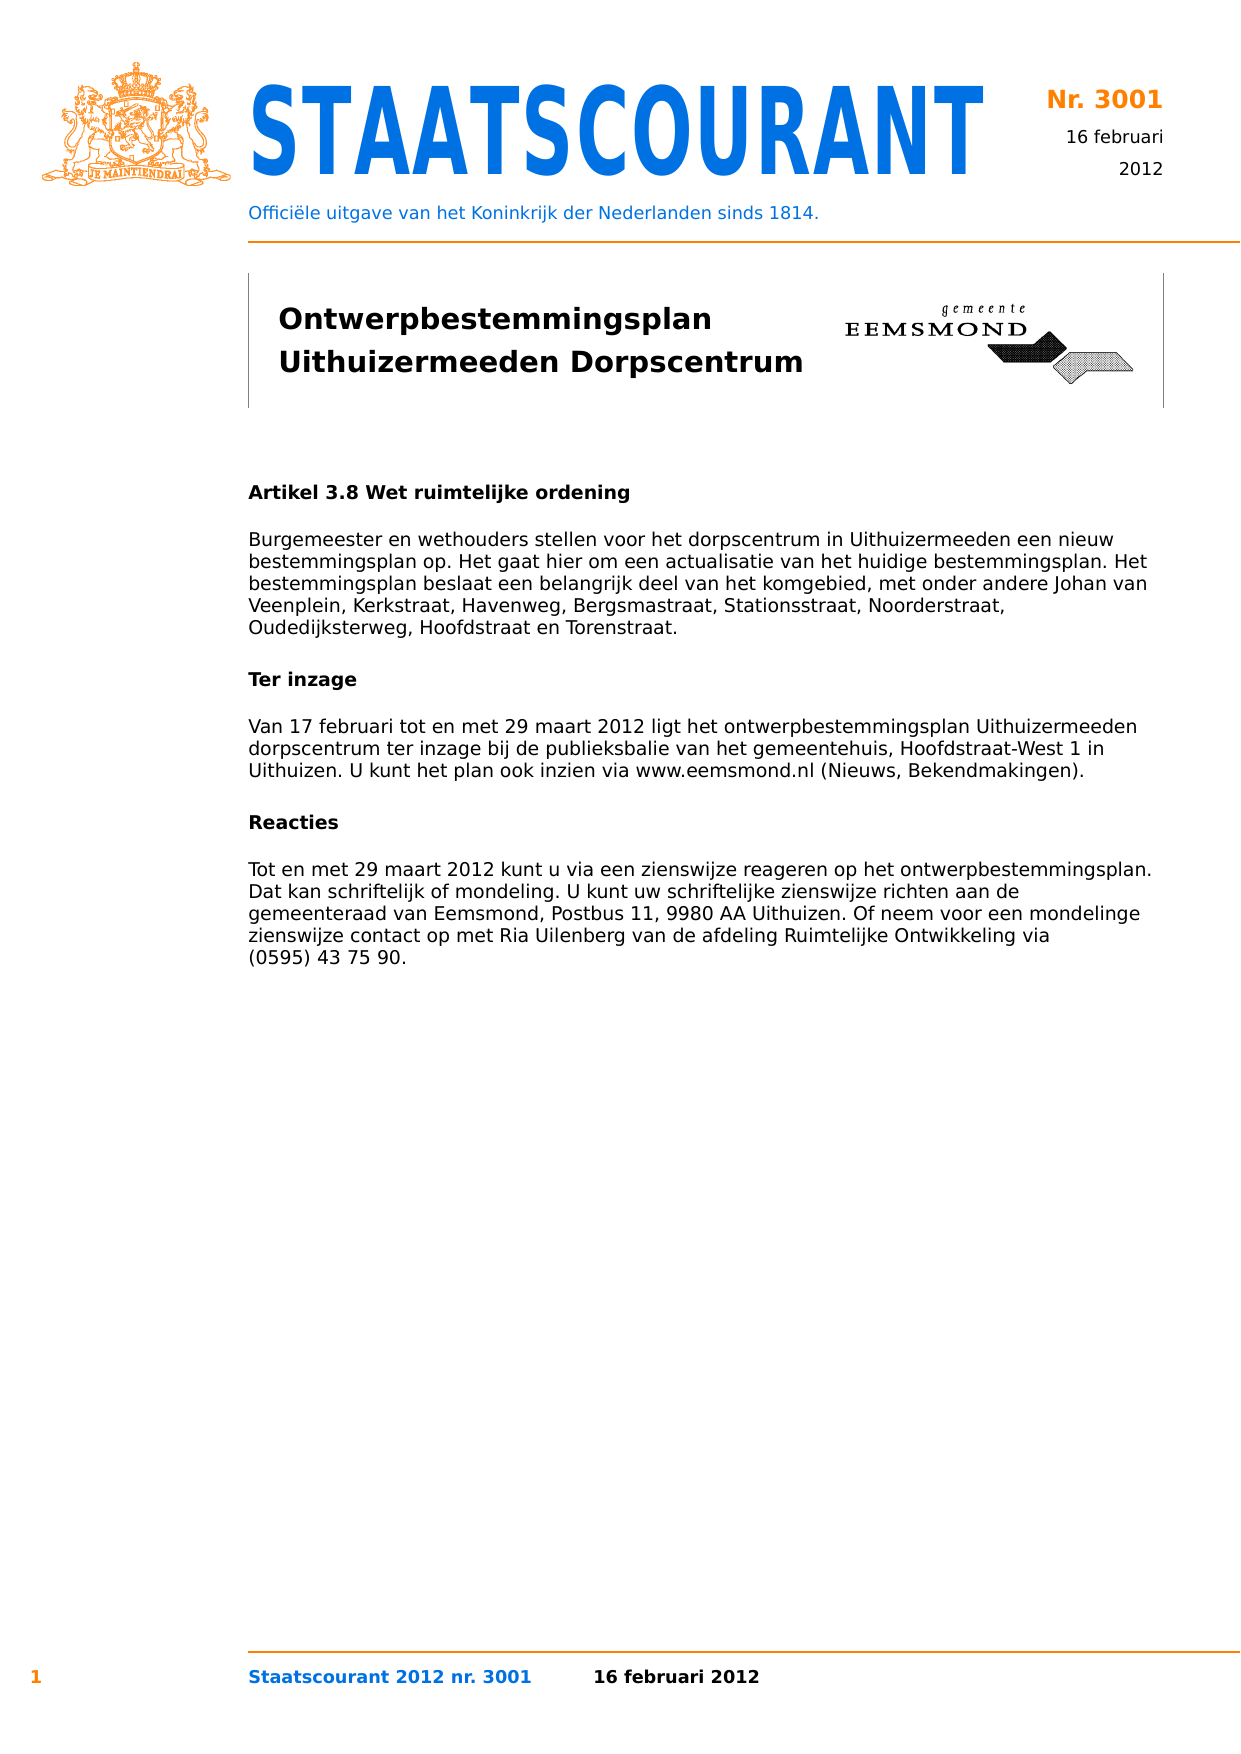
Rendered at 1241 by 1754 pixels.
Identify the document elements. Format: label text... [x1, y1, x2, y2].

picture [41, 62, 231, 186]
text Tot en met 29 maart 2012 kunt u via een zienswijze reageren op het ontwerpbestemmingsplan. Dat kan schriftelijk of mondeling. U kunt uw schriftelijke zienswijze richten aan de gemeenteraad van Eemsmond, Postbus 11, 9980 AA Uithuizen. Of neem voor een mondelinge zienswijze contact op met Ria Uilenberg van de afdeling Ruimtelijke Ontwikkeling via (0595) 43 75 90. [248, 859, 1163, 969]
table_cell 16 februari [998, 121, 1240, 153]
picture [844, 302, 1134, 386]
table_cell 2012 [998, 153, 1240, 203]
subtitle Artikel 3.8 Wet ruimtelijke ordening [248, 482, 1163, 504]
table_cell Officiële uitgave van het Koninkrijk der Nederlanden sinds 1814. [248, 203, 1240, 241]
subtitle Ontwerpbestemmingsplan Uithuizermeeden Dorpscentrum [249, 273, 1163, 408]
subtitle Ter inzage [248, 669, 1163, 691]
table_header Nr. 3001 [998, 62, 1240, 121]
subtitle Reacties [248, 812, 1163, 834]
table_header [25, 62, 248, 241]
text Van 17 februari tot en met 29 maart 2012 ligt het ontwerpbestemmingsplan Uithuizermeeden dorpscentrum ter inzage bij de publieksbalie van het gemeentehuis, Hoofdstraat-West 1 in Uithuizen. U kunt het plan ook inzien via www.eemsmond.nl (Nieuws, Bekendmakingen). [248, 716, 1163, 782]
text Burgemeester en wethouders stellen voor het dorpscentrum in Uithuizermeeden een nieuw bestemmingsplan op. Het gaat hier om een actualisatie van het huidige bestemmingsplan. Het bestemmingsplan beslaat een belangrijk deel van het komgebied, met onder andere Johan van Veenplein, Kerkstraat, Havenweg, Bergsmastraat, Stationsstraat, Noorderstraat, Oudedijksterweg, Hoofdstraat en Torenstraat. [248, 529, 1163, 639]
table_header STAATSCOURANT [248, 62, 998, 203]
